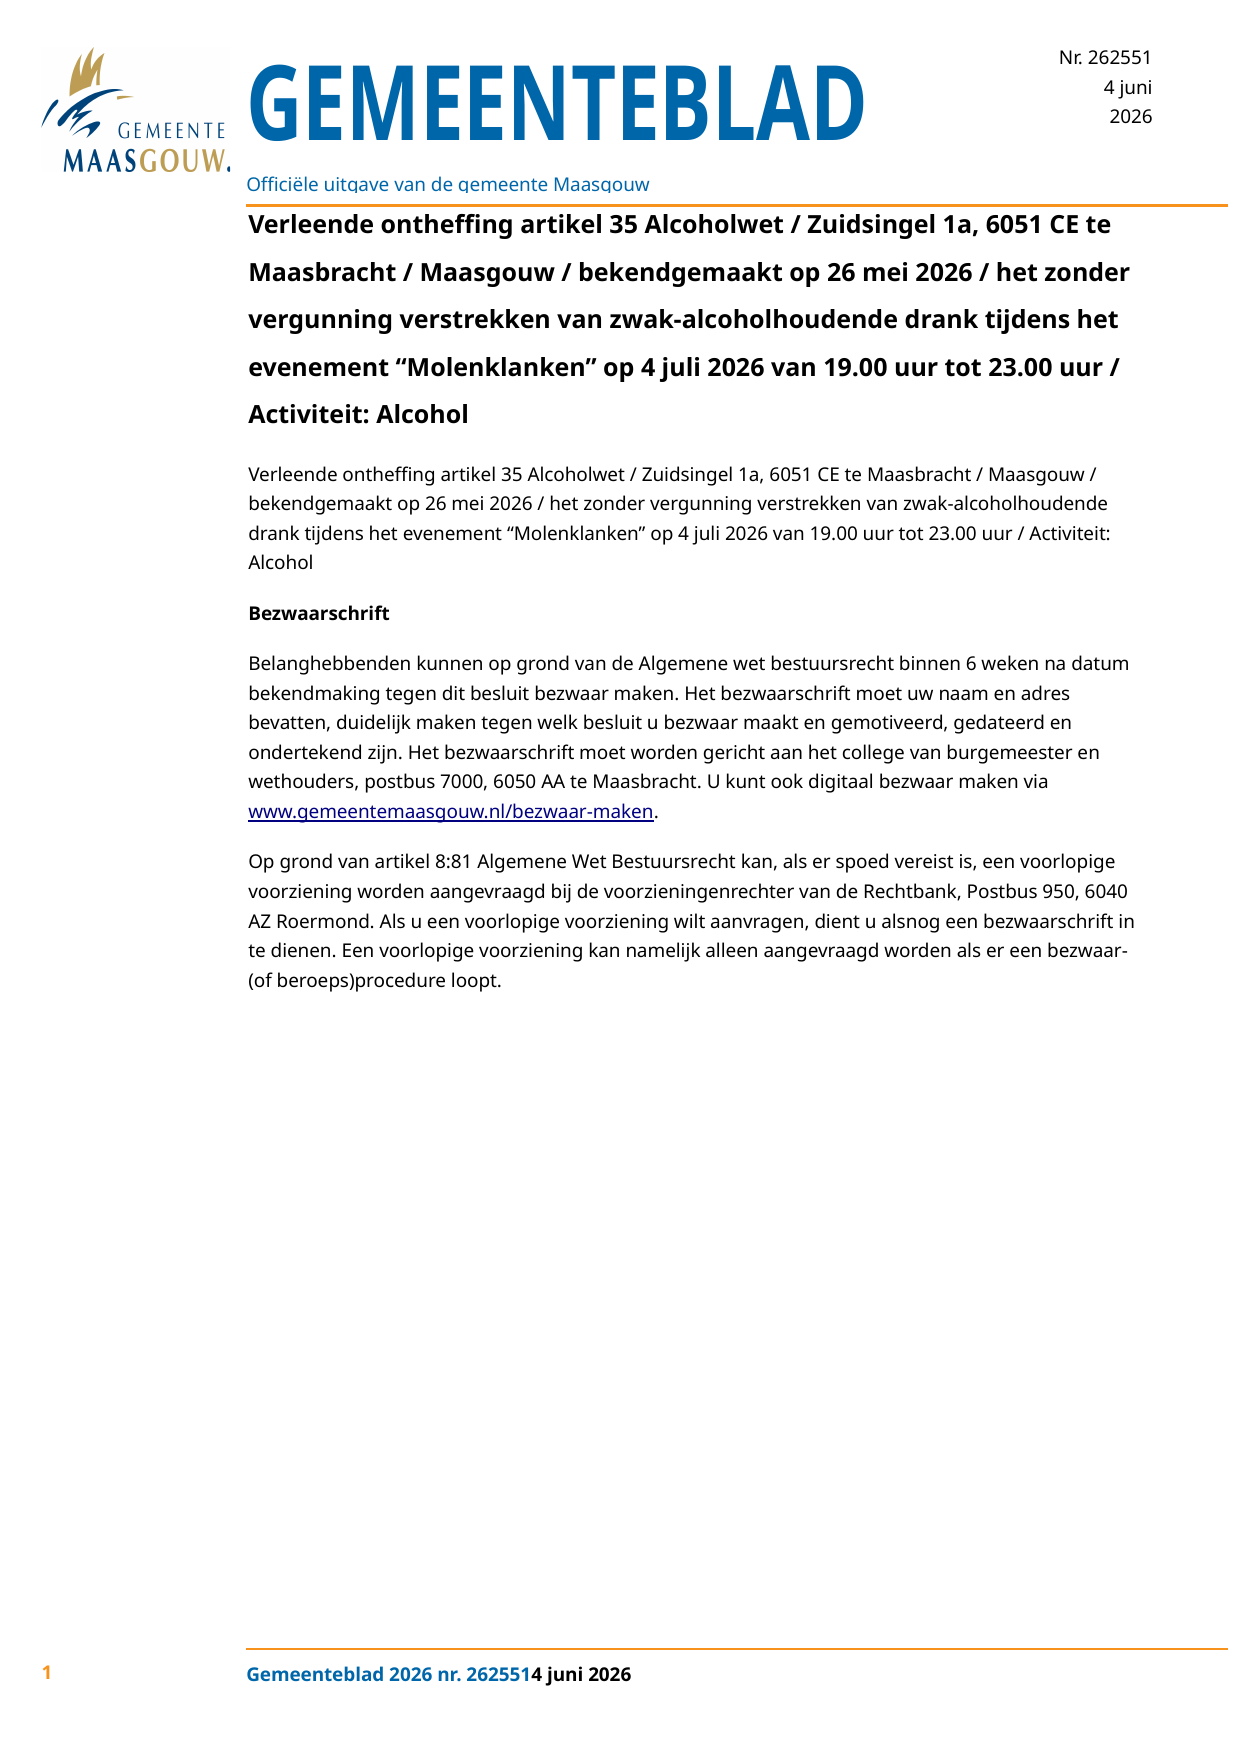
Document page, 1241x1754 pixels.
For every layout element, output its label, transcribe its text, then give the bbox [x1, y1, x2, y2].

text Belanghebbenden kunnen op grond van de Algemene wet bestuursrecht binnen 6 weken na datum bekendmaking tegen dit besluit bezwaar maken. Het bezwaarschrift moet uw naam en adres bevatten, duidelijk maken tegen welk besluit u bezwaar maakt en gemotiveerd, gedateerd en ondertekend zijn. Het bezwaarschrift moet worden gericht aan het college van burgemeester en wethouders, postbus 7000, 6050 AA te Maasbracht. U kunt ook digitaal bezwaar maken via www.gemeentemaasgouw.nl/bezwaar-maken. [248, 650, 1152, 824]
text Verleende ontheffing artikel 35 Alcoholwet / Zuidsingel 1a, 6051 CE te Maasbracht / Maasgouw / bekendgemaakt op 26 mei 2026 / het zonder vergunning verstrekken van zwak-alcoholhoudende drank tijdens het evenement “Molenklanken” op 4 juli 2026 van 19.00 uur tot 23.00 uur / Activiteit: Alcohol [248, 207, 1152, 431]
picture [41, 47, 231, 172]
text Bezwaarschrift [248, 600, 1152, 626]
text Verleende ontheffing artikel 35 Alcoholwet / Zuidsingel 1a, 6051 CE te Maasbracht / Maasgouw / bekendgemaakt op 26 mei 2026 / het zonder vergunning verstrekken van zwak-alcoholhoudende drank tijdens het evenement “Molenklanken” op 4 juli 2026 van 19.00 uur tot 23.00 uur / Activiteit: Alcohol [248, 461, 1152, 575]
text Op grond van artikel 8:81 Algemene Wet Bestuursrecht kan, als er spoed vereist is, een voorlopige voorziening worden aangevraagd bij de voorzieningenrechter van de Rechtbank, Postbus 950, 6040 AZ Roermond. Als u een voorlopige voorziening wilt aanvragen, dient u alsnog een bezwaarschrift in te dienen. Een voorlopige voorziening kan namelijk alleen aangevraagd worden als er een bezwaar- (of beroeps)procedure loopt. [248, 849, 1152, 993]
